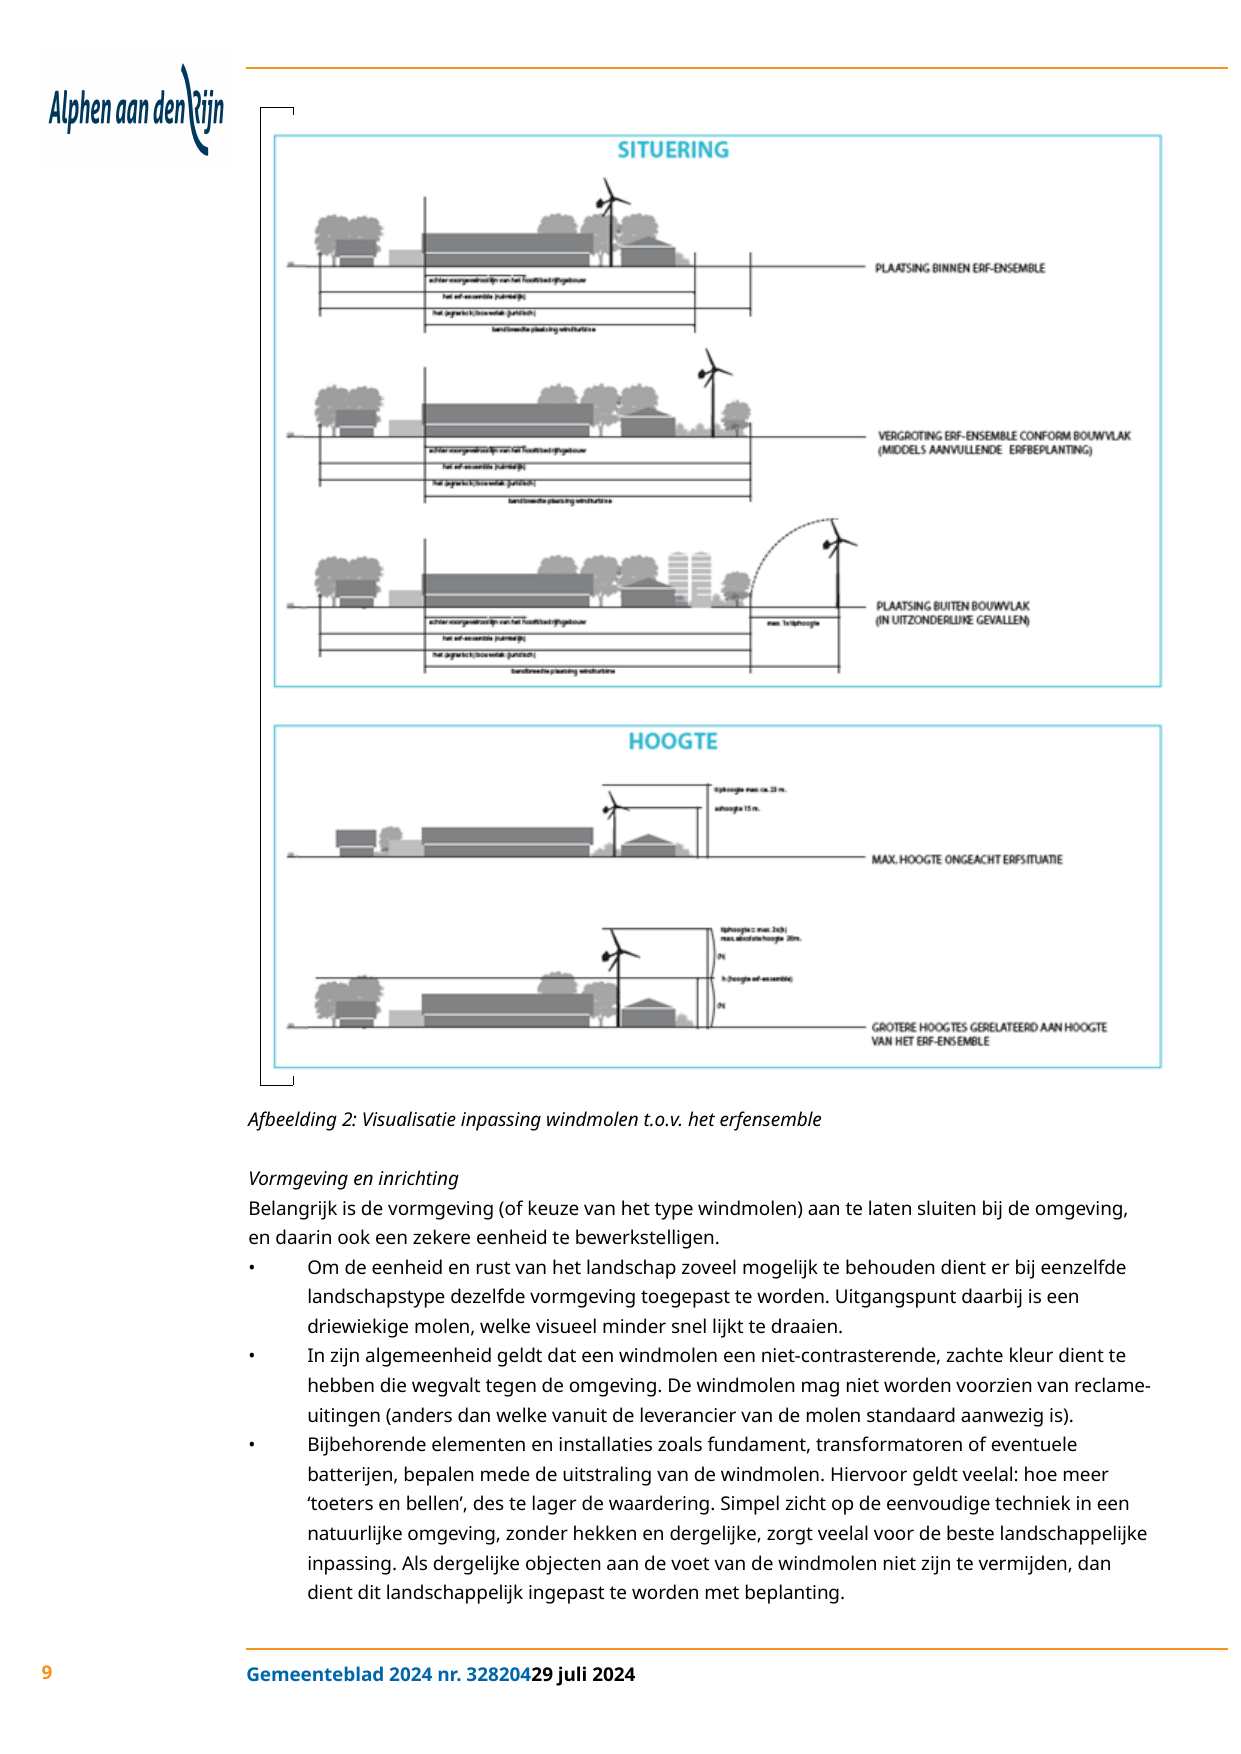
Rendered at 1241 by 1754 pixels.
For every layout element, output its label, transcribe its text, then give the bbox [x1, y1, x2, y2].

text Afbeelding 2: Visualisatie inpassing windmolen t.o.v. het erfensemble [248, 1106, 1152, 1132]
list In zijn algemeenheid geldt dat een windmolen een niet-contrasterende, zachte kleur dient te hebben die wegvalt tegen de omgeving. De windmolen mag niet worden voorzien van reclame-uitingen (anders dan welke vanuit de leverancier van de molen standaard aanwezig is). [248, 1343, 1152, 1428]
list Om de eenheid en rust van het landschap zoveel mogelijk te behouden dient er bij eenzelfde landschapstype dezelfde vormgeving toegepast te worden. Uitgangspunt daarbij is een driewiekige molen, welke visueel minder snel lijkt te draaien. [248, 1254, 1152, 1339]
picture [268, 115, 1173, 1076]
list Bijbehorende elementen en installaties zoals fundament, transformatoren of eventuele batterijen, bepalen mede de uitstraling van de windmolen. Hiervoor geldt veelal: hoe meer ‘toeters en bellen’, des te lager de waardering. Simpel zicht op de eenvoudige techniek in een natuurlijke omgeving, zonder hekken en dergelijke, zorgt veelal voor de beste landschappelijke inpassing. Als dergelijke objecten aan de voet van de windmolen niet zijn te vermijden, dan dient dit landschappelijk ingepast te worden met beplanting. [248, 1431, 1152, 1605]
picture [41, 47, 231, 172]
text Vormgeving en inrichting [248, 1165, 1152, 1191]
text Belangrijk is de vormgeving (of keuze van het type windmolen) aan te laten sluiten bij de omgeving, en daarin ook een zekere eenheid te bewerkstelligen. [248, 1195, 1152, 1250]
